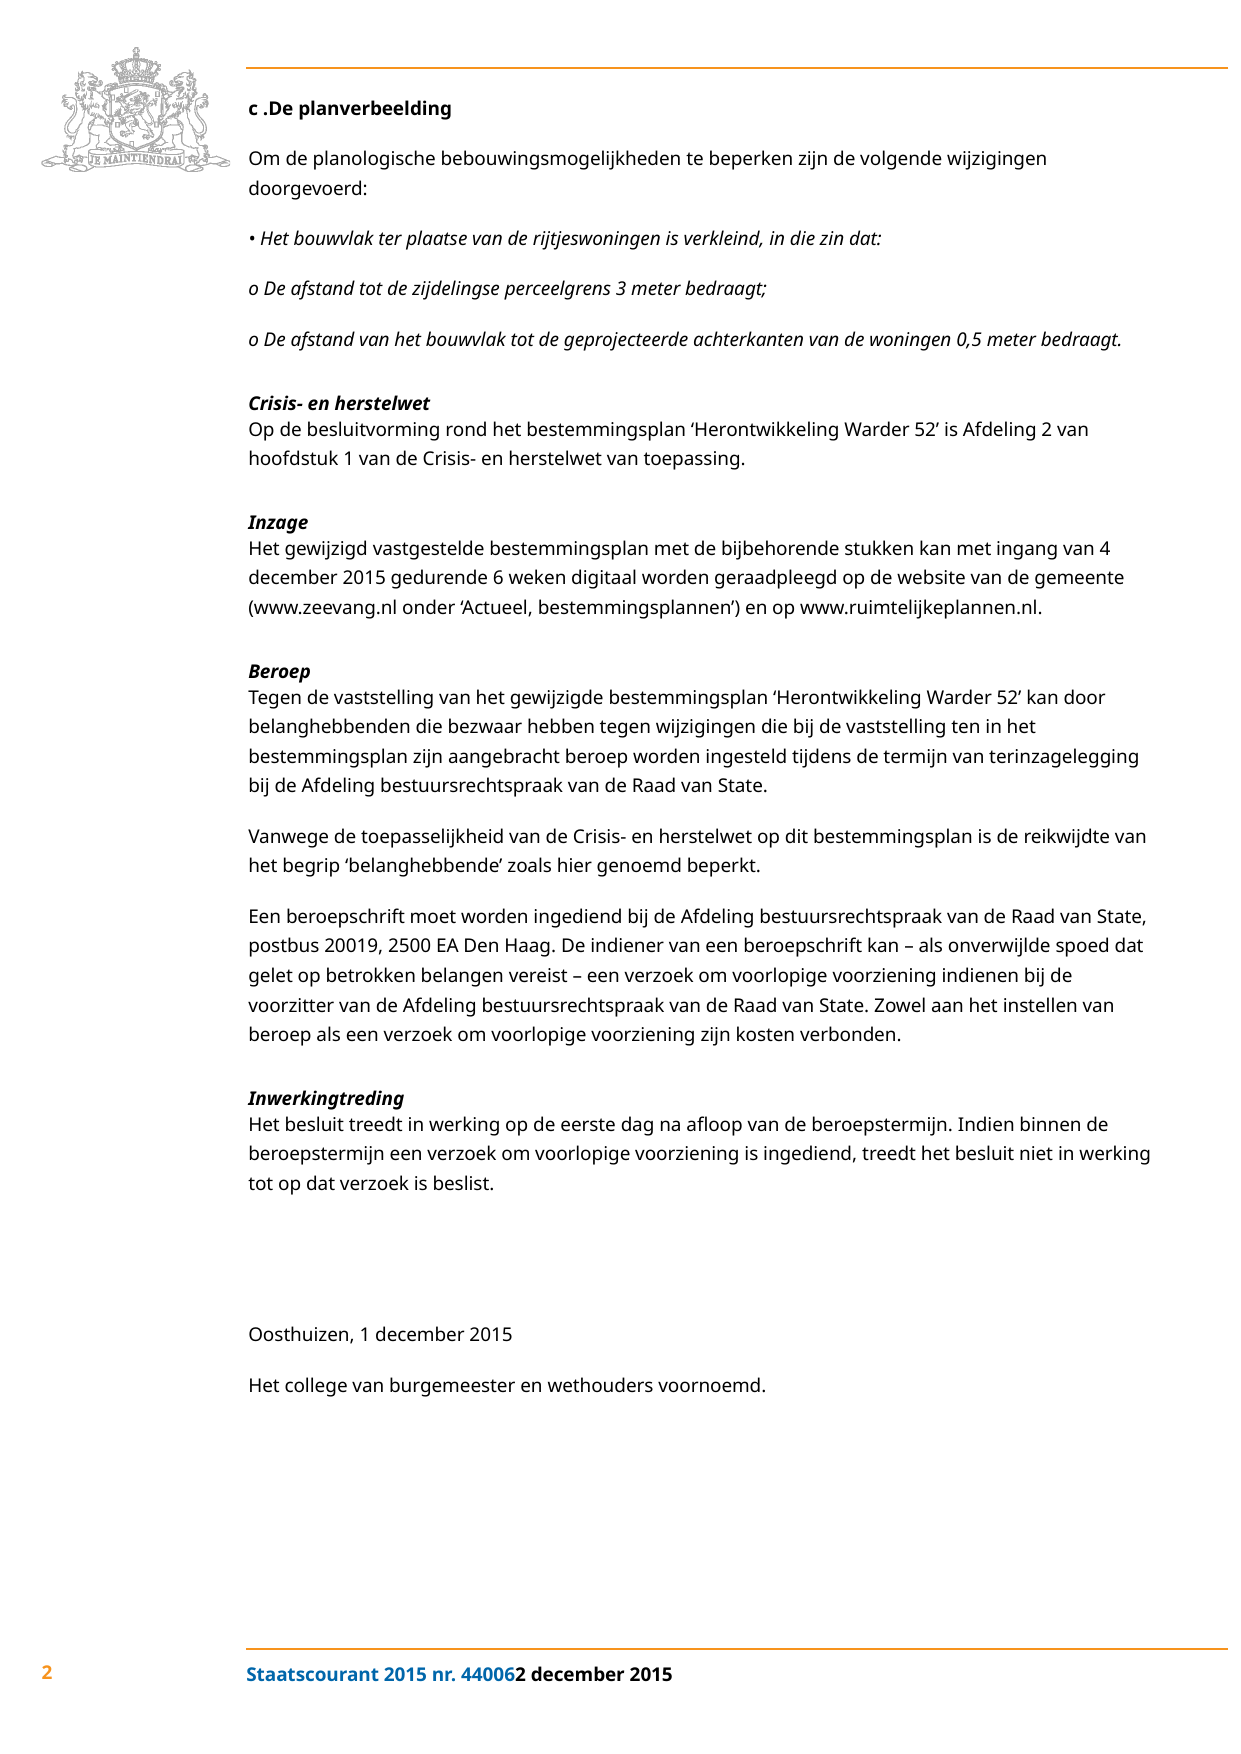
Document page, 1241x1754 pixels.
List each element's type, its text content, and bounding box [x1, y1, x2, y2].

text Het gewijzigd vastgestelde bestemmingsplan met de bijbehorende stukken kan met ingang van 4 december 2015 gedurende 6 weken digitaal worden geraadpleegd op de website van de gemeente (www.zeevang.nl onder ‘Actueel, bestemmingsplannen’) en op www.ruimtelijkeplannen.nl. [248, 535, 1152, 620]
text • Het bouwvlak ter plaatse van de rijtjeswoningen is verkleind, in die zin dat: [248, 225, 1152, 251]
text c .De planverbeelding [248, 95, 1152, 121]
text Oosthuizen, 1 december 2015 [248, 1321, 1152, 1347]
text Inwerkingtreding [248, 1085, 1152, 1111]
text o De afstand tot de zijdelingse perceelgrens 3 meter bedraagt; [248, 276, 1152, 301]
text Het college van burgemeester en wethouders voornoemd. [248, 1372, 1152, 1398]
text Om de planologische bebouwingsmogelijkheden te beperken zijn de volgende wijzigingen doorgevoerd: [248, 145, 1152, 201]
text Het besluit treedt in werking op de eerste dag na afloop van de beroepstermijn. Indien binnen de beroepstermijn een verzoek om voorlopige voorziening is ingediend, treedt het besluit niet in werking tot op dat verzoek is beslist. [248, 1111, 1152, 1196]
text Vanwege de toepasselijkheid van de Crisis- en herstelwet op dit bestemmingsplan is de reikwijdte van het begrip ‘belanghebbende’ zoals hier genoemd beperkt. [248, 823, 1152, 878]
text Beroep [248, 658, 1152, 684]
picture [41, 47, 231, 172]
text o De afstand van het bouwvlak tot de geprojecteerde achterkanten van de woningen 0,5 meter bedraagt. [248, 326, 1152, 352]
text Een beroepschrift moet worden ingediend bij de Afdeling bestuursrechtspraak van de Raad van State, postbus 20019, 2500 EA Den Haag. De indiener van een beroepschrift kan – als onverwijlde spoed dat gelet op betrokken belangen vereist – een verzoek om voorlopige voorziening indienen bij de voorzitter van de Afdeling bestuursrechtspraak van de Raad van State. Zowel aan het instellen van beroep als een verzoek om voorlopige voorziening zijn kosten verbonden. [248, 903, 1152, 1047]
text Crisis- en herstelwet [248, 390, 1152, 416]
text Inzage [248, 509, 1152, 535]
text Op de besluitvorming rond het bestemmingsplan ‘Herontwikkeling Warder 52’ is Afdeling 2 van hoofdstuk 1 van de Crisis- en herstelwet van toepassing. [248, 416, 1152, 471]
text Tegen de vaststelling van het gewijzigde bestemmingsplan ‘Herontwikkeling Warder 52’ kan door belanghebbenden die bezwaar hebben tegen wijzigingen die bij de vaststelling ten in het bestemmingsplan zijn aangebracht beroep worden ingesteld tijdens de termijn van terinzagelegging bij de Afdeling bestuursrechtspraak van de Raad van State. [248, 684, 1152, 798]
